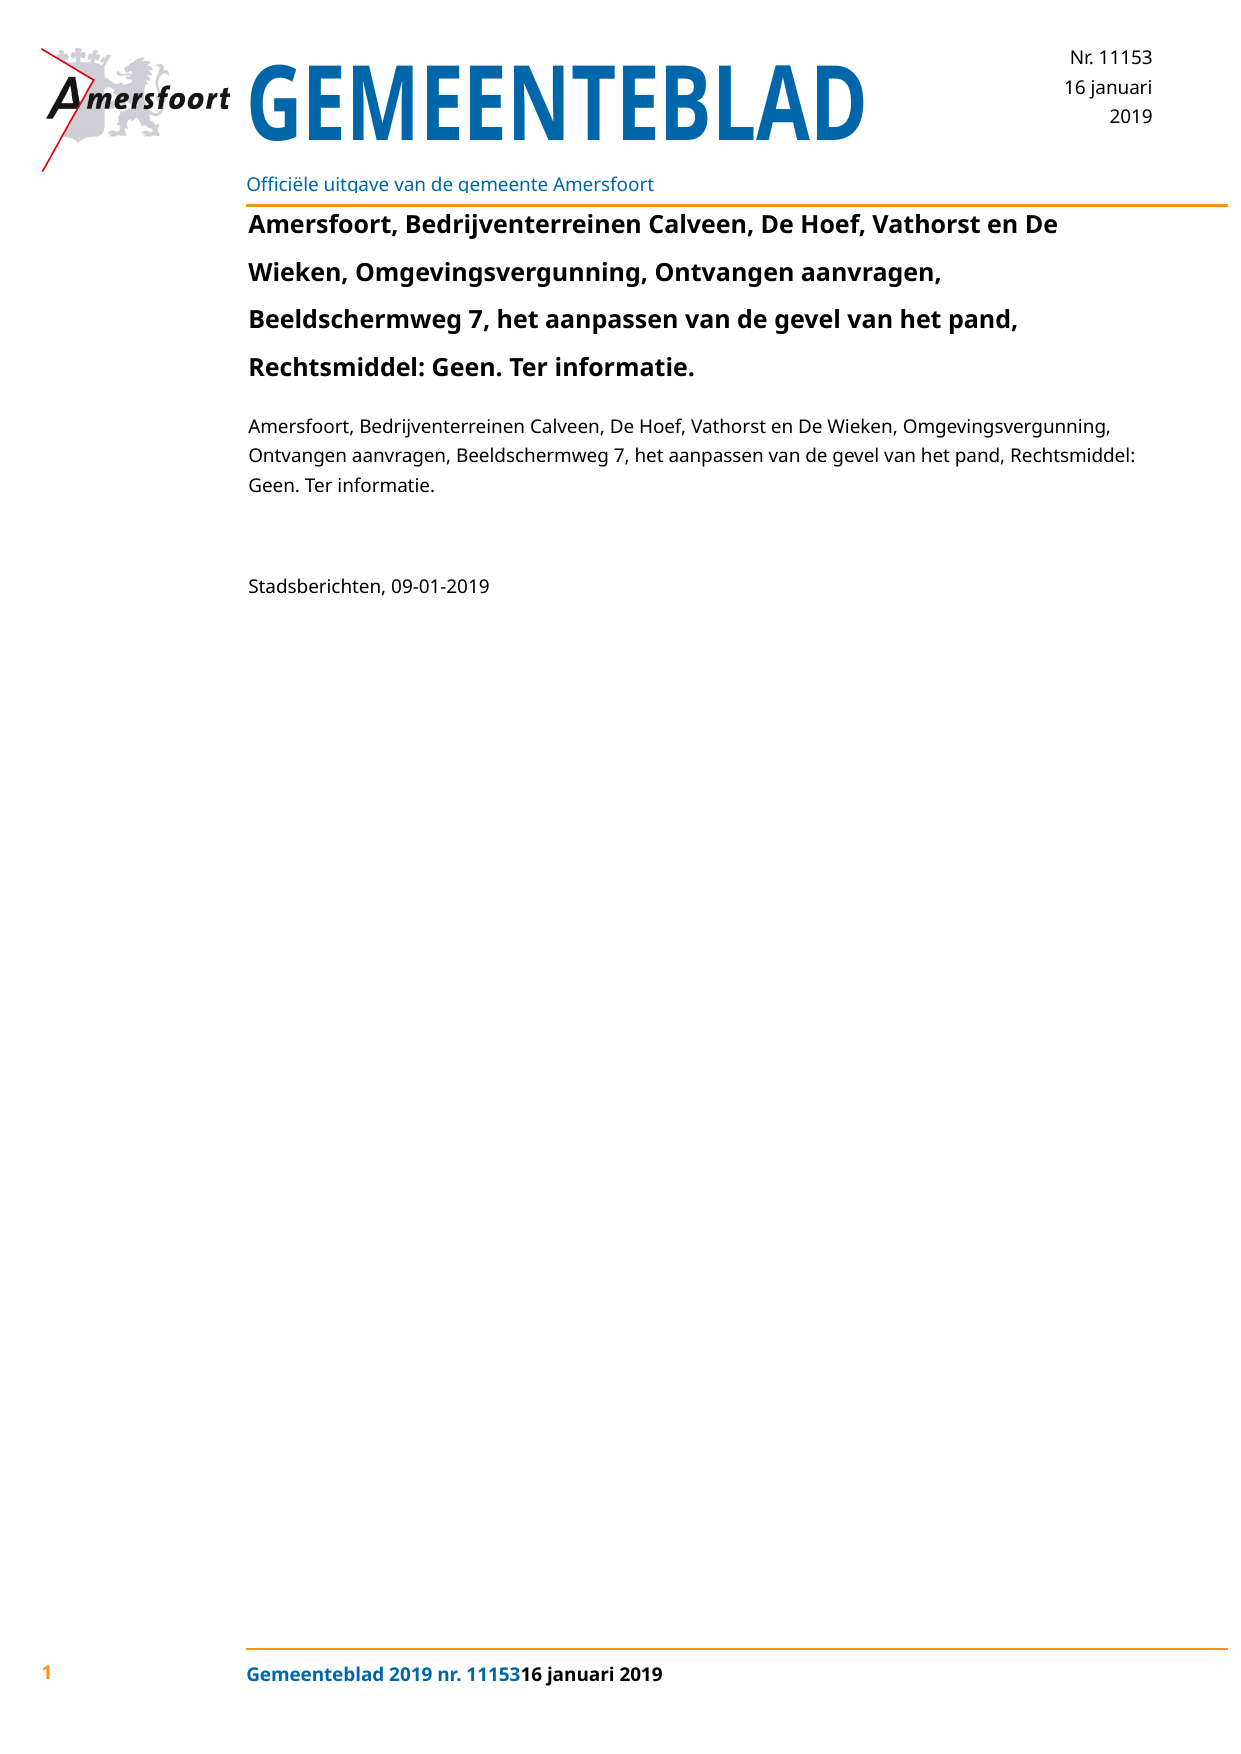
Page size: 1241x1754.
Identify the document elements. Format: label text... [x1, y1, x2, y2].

text Amersfoort, Bedrijventerreinen Calveen, De Hoef, Vathorst en De Wieken, Omgevingsvergunning, Ontvangen aanvragen, Beeldschermweg 7, het aanpassen van de gevel van het pand, Rechtsmiddel: Geen. Ter informatie. [248, 207, 1152, 384]
text Stadsberichten, 09-01-2019 [248, 573, 1152, 599]
picture [41, 47, 231, 172]
text Amersfoort, Bedrijventerreinen Calveen, De Hoef, Vathorst en De Wieken, Omgevingsvergunning, Ontvangen aanvragen, Beeldschermweg 7, het aanpassen van de gevel van het pand, Rechtsmiddel: Geen. Ter informatie. [248, 413, 1152, 498]
